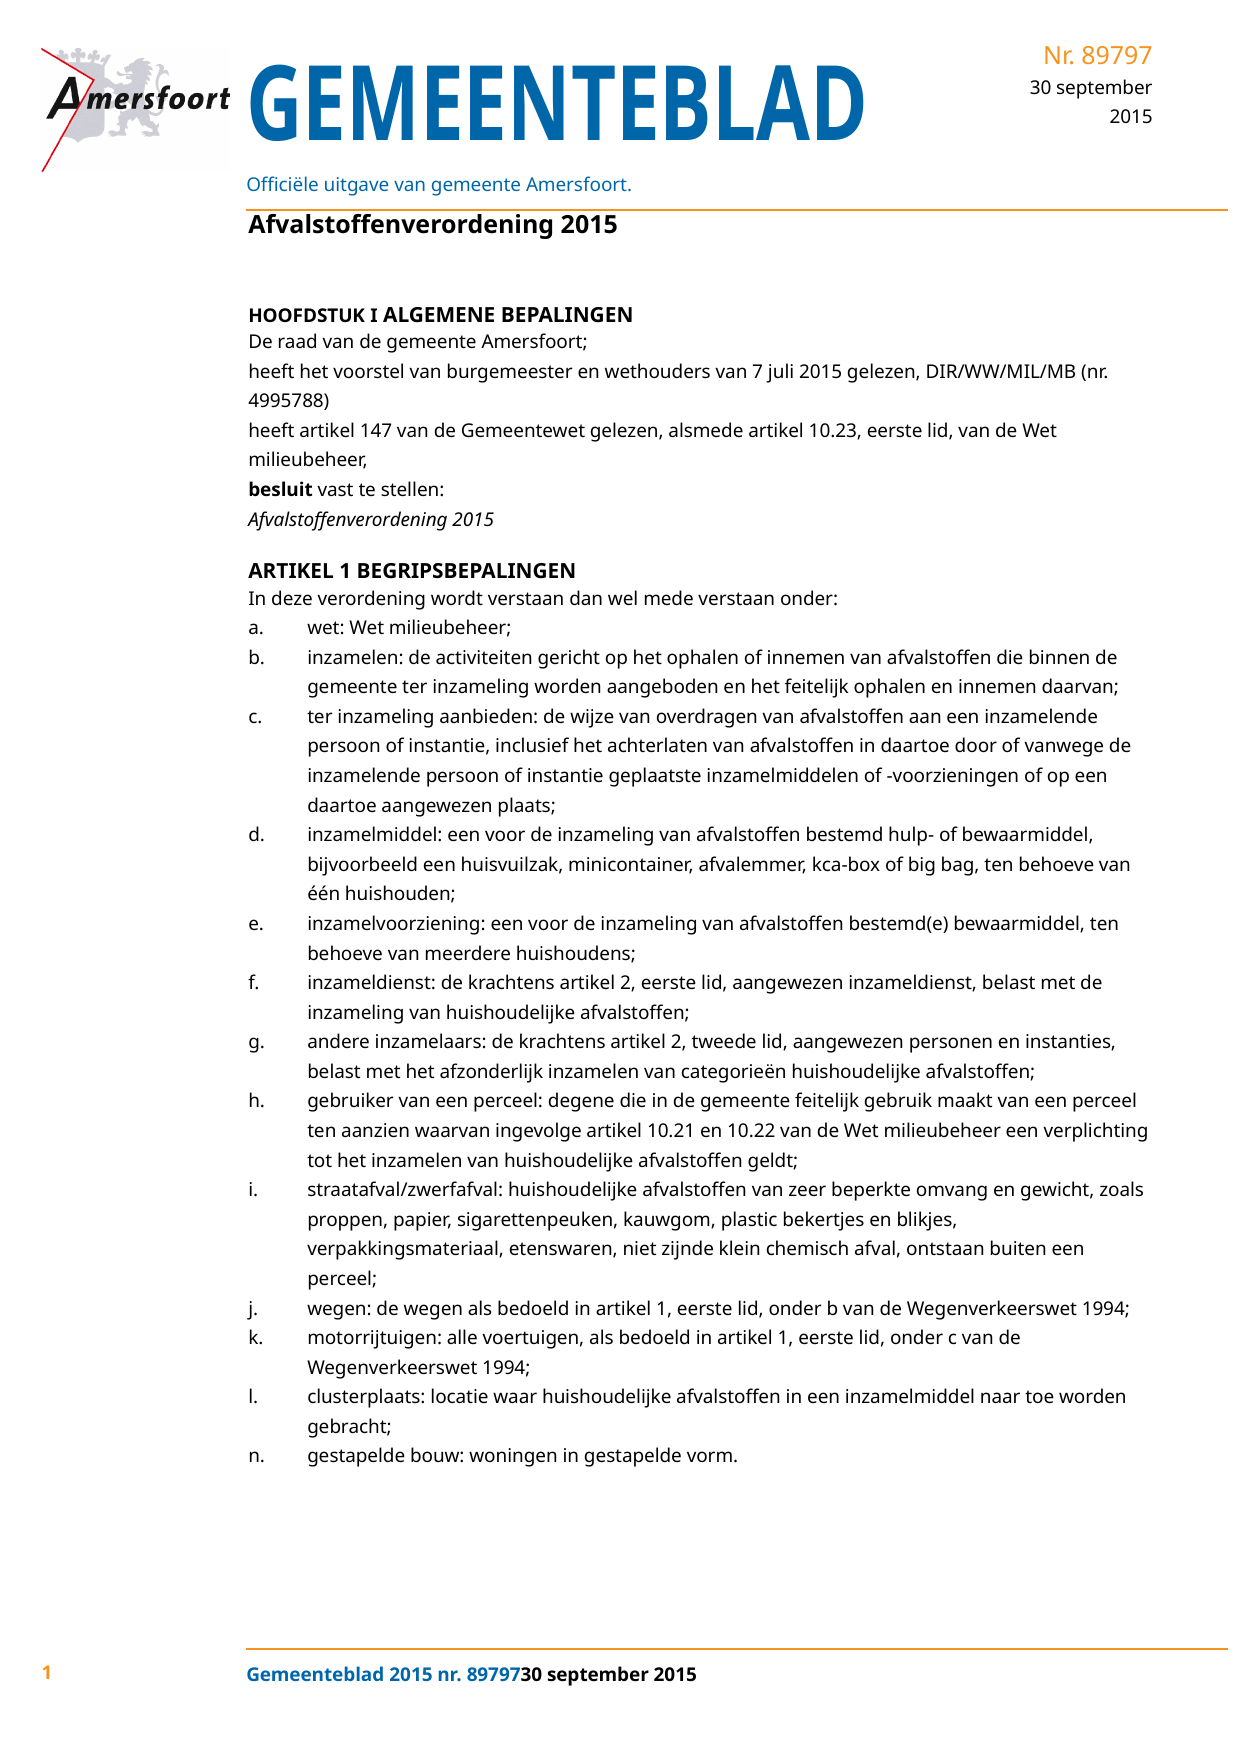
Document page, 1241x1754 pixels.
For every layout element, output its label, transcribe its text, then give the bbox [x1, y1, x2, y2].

text HOOFDSTUK I ALGEMENE BEPALINGEN [248, 300, 1152, 328]
list wet: Wet milieubeheer; [248, 614, 1152, 640]
list inzamelmiddel: een voor de inzameling van afvalstoffen bestemd hulp- of bewaarmiddel, bijvoorbeeld een huisvuilzak, minicontainer, afvalemmer, kca-box of big bag, ten behoeve van één huishouden; [248, 821, 1152, 906]
picture [41, 47, 231, 172]
list inzamelvoorziening: een voor de inzameling van afvalstoffen bestemd(e) bewaarmiddel, ten behoeve van meerdere huishoudens; [248, 910, 1152, 965]
text heeft het voorstel van burgemeester en wethouders van 7 juli 2015 gelezen, DIR/WW/MIL/MB (nr. 4995788) [248, 358, 1152, 413]
list ter inzameling aanbieden: de wijze van overdragen van afvalstoffen aan een inzamelende persoon of instantie, inclusief het achterlaten van afvalstoffen in daartoe door of vanwege de inzamelende persoon of instantie geplaatste inzamelmiddelen of -voorzieningen of op een daartoe aangewezen plaats; [248, 703, 1152, 817]
text Afvalstoffenverordening 2015 [248, 211, 1152, 241]
text heeft artikel 147 van de Gemeentewet gelezen, alsmede artikel 10.23, eerste lid, van de Wet milieubeheer, [248, 417, 1152, 472]
text ARTIKEL 1 BEGRIPSBEPALINGEN [248, 556, 1152, 585]
list clusterplaats: locatie waar huishoudelijke afvalstoffen in een inzamelmiddel naar toe worden gebracht; [248, 1383, 1152, 1439]
list andere inzamelaars: de krachtens artikel 2, tweede lid, aangewezen personen en instanties, belast met het afzonderlijk inzamelen van categorieën huishoudelijke afvalstoffen; [248, 1028, 1152, 1084]
list straatafval/zwerfafval: huishoudelijke afvalstoffen van zeer beperkte omvang en gewicht, zoals proppen, papier, sigarettenpeuken, kauwgom, plastic bekertjes en blikjes, verpakkingsmateriaal, etenswaren, niet zijnde klein chemisch afval, ontstaan buiten een perceel; [248, 1176, 1152, 1291]
text In deze verordening wordt verstaan dan wel mede verstaan onder: [248, 585, 1152, 610]
text besluit vast te stellen: [248, 476, 1152, 502]
list gebruiker van een perceel: degene die in de gemeente feitelijk gebruik maakt van een perceel ten aanzien waarvan ingevolge artikel 10.21 en 10.22 van de Wet milieubeheer een verplichting tot het inzamelen van huishoudelijke afvalstoffen geldt; [248, 1088, 1152, 1172]
list inzamelen: de activiteiten gericht op het ophalen of innemen van afvalstoffen die binnen de gemeente ter inzameling worden aangeboden en het feitelijk ophalen en innemen daarvan; [248, 644, 1152, 699]
list inzameldienst: de krachtens artikel 2, eerste lid, aangewezen inzameldienst, belast met de inzameling van huishoudelijke afvalstoffen; [248, 969, 1152, 1024]
text De raad van de gemeente Amersfoort; [248, 328, 1152, 354]
list gestapelde bouw: woningen in gestapelde vorm. [248, 1443, 1152, 1468]
list wegen: de wegen als bedoeld in artikel 1, eerste lid, onder b van de Wegenverkeerswet 1994; [248, 1295, 1152, 1320]
list motorrijtuigen: alle voertuigen, als bedoeld in artikel 1, eerste lid, onder c van de Wegenverkeerswet 1994; [248, 1324, 1152, 1379]
text Afvalstoffenverordening 2015 [248, 506, 1152, 532]
